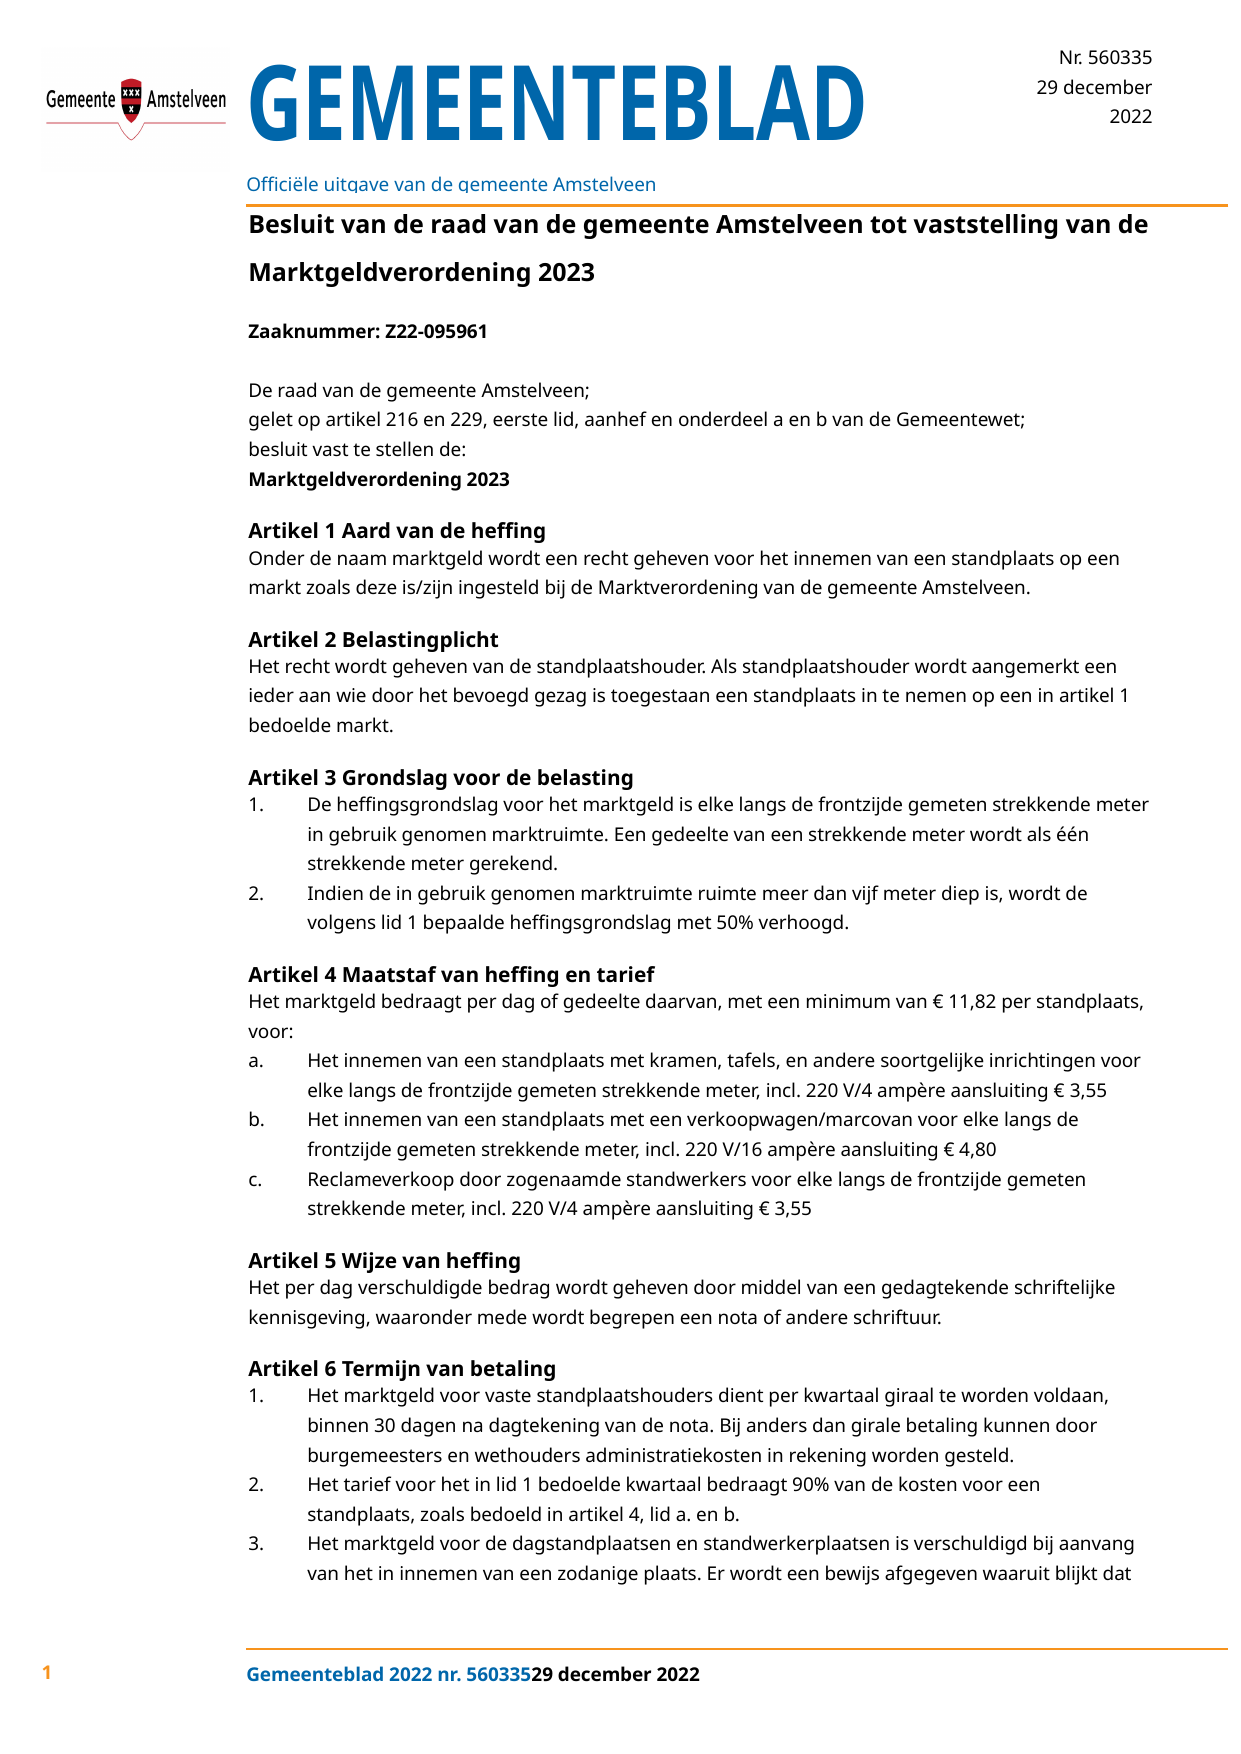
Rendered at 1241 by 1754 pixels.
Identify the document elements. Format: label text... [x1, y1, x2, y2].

list De heffingsgrondslag voor het marktgeld is elke langs de frontzijde gemeten strekkende meter in gebruik genomen marktruimte. Een gedeelte van een strekkende meter wordt als één strekkende meter gerekend. [248, 791, 1152, 876]
list Indien de in gebruik genomen marktruimte ruimte meer dan vijf meter diep is, wordt de volgens lid 1 bepaalde heffingsgrondslag met 50% verhoogd. [248, 880, 1152, 935]
text Artikel 2 Belastingplicht [248, 625, 1152, 653]
text Artikel 3 Grondslag voor de belasting [248, 763, 1152, 791]
list Reclameverkoop door zogenaamde standwerkers voor elke langs de frontzijde gemeten strekkende meter, incl. 220 V/4 ampère aansluiting € 3,55 [248, 1166, 1152, 1221]
text Artikel 4 Maatstaf van heffing en tarief [248, 960, 1152, 988]
text De raad van de gemeente Amstelveen; [248, 377, 1152, 403]
list Het marktgeld voor de dagstandplaatsen en standwerkerplaatsen is verschuldigd bij aanvang van het in innemen van een zodanige plaats. Er wordt een bewijs afgegeven waaruit blijkt dat [248, 1531, 1152, 1586]
text gelet op artikel 216 en 229, eerste lid, aanhef en onderdeel a en b van de Gemeentewet; [248, 407, 1152, 432]
text Marktgeldverordening 2023 [248, 466, 1152, 492]
text Onder de naam marktgeld wordt een recht geheven voor het innemen van een standplaats op een markt zoals deze is/zijn ingesteld bij de Marktverordening van de gemeente Amstelveen. [248, 545, 1152, 600]
text Besluit van de raad van de gemeente Amstelveen tot vaststelling van de Marktgeldverordening 2023 [248, 207, 1152, 288]
text Zaaknummer: Z22-095961 [248, 318, 1152, 344]
list Het innemen van een standplaats met een verkoopwagen/marcovan voor elke langs de frontzijde gemeten strekkende meter, incl. 220 V/16 ampère aansluiting € 4,80 [248, 1107, 1152, 1162]
list Het marktgeld voor vaste standplaatshouders dient per kwartaal giraal te worden voldaan, binnen 30 dagen na dagtekening van de nota. Bij anders dan girale betaling kunnen door burgemeesters en wethouders administratiekosten in rekening worden gesteld. [248, 1383, 1152, 1468]
list Het innemen van een standplaats met kramen, tafels, en andere soortgelijke inrichtingen voor elke langs de frontzijde gemeten strekkende meter, incl. 220 V/4 ampère aansluiting € 3,55 [248, 1047, 1152, 1103]
list Het tarief voor het in lid 1 bedoelde kwartaal bedraagt 90% van de kosten voor een standplaats, zoals bedoeld in artikel 4, lid a. en b. [248, 1471, 1152, 1527]
text besluit vast te stellen de: [248, 436, 1152, 462]
picture [41, 47, 231, 172]
text Artikel 6 Termijn van betaling [248, 1354, 1152, 1383]
text Het recht wordt geheven van de standplaatshouder. Als standplaatshouder wordt aangemerkt een ieder aan wie door het bevoegd gezag is toegestaan een standplaats in te nemen op een in artikel 1 bedoelde markt. [248, 653, 1152, 738]
text Het marktgeld bedraagt per dag of gedeelte daarvan, met een minimum van € 11,82 per standplaats, voor: [248, 988, 1152, 1044]
text Artikel 1 Aard van de heffing [248, 516, 1152, 545]
text Het per dag verschuldigde bedrag wordt geheven door middel van een gedagtekende schriftelijke kennisgeving, waaronder mede wordt begrepen een nota of andere schriftuur. [248, 1274, 1152, 1329]
text Artikel 5 Wijze van heffing [248, 1246, 1152, 1274]
